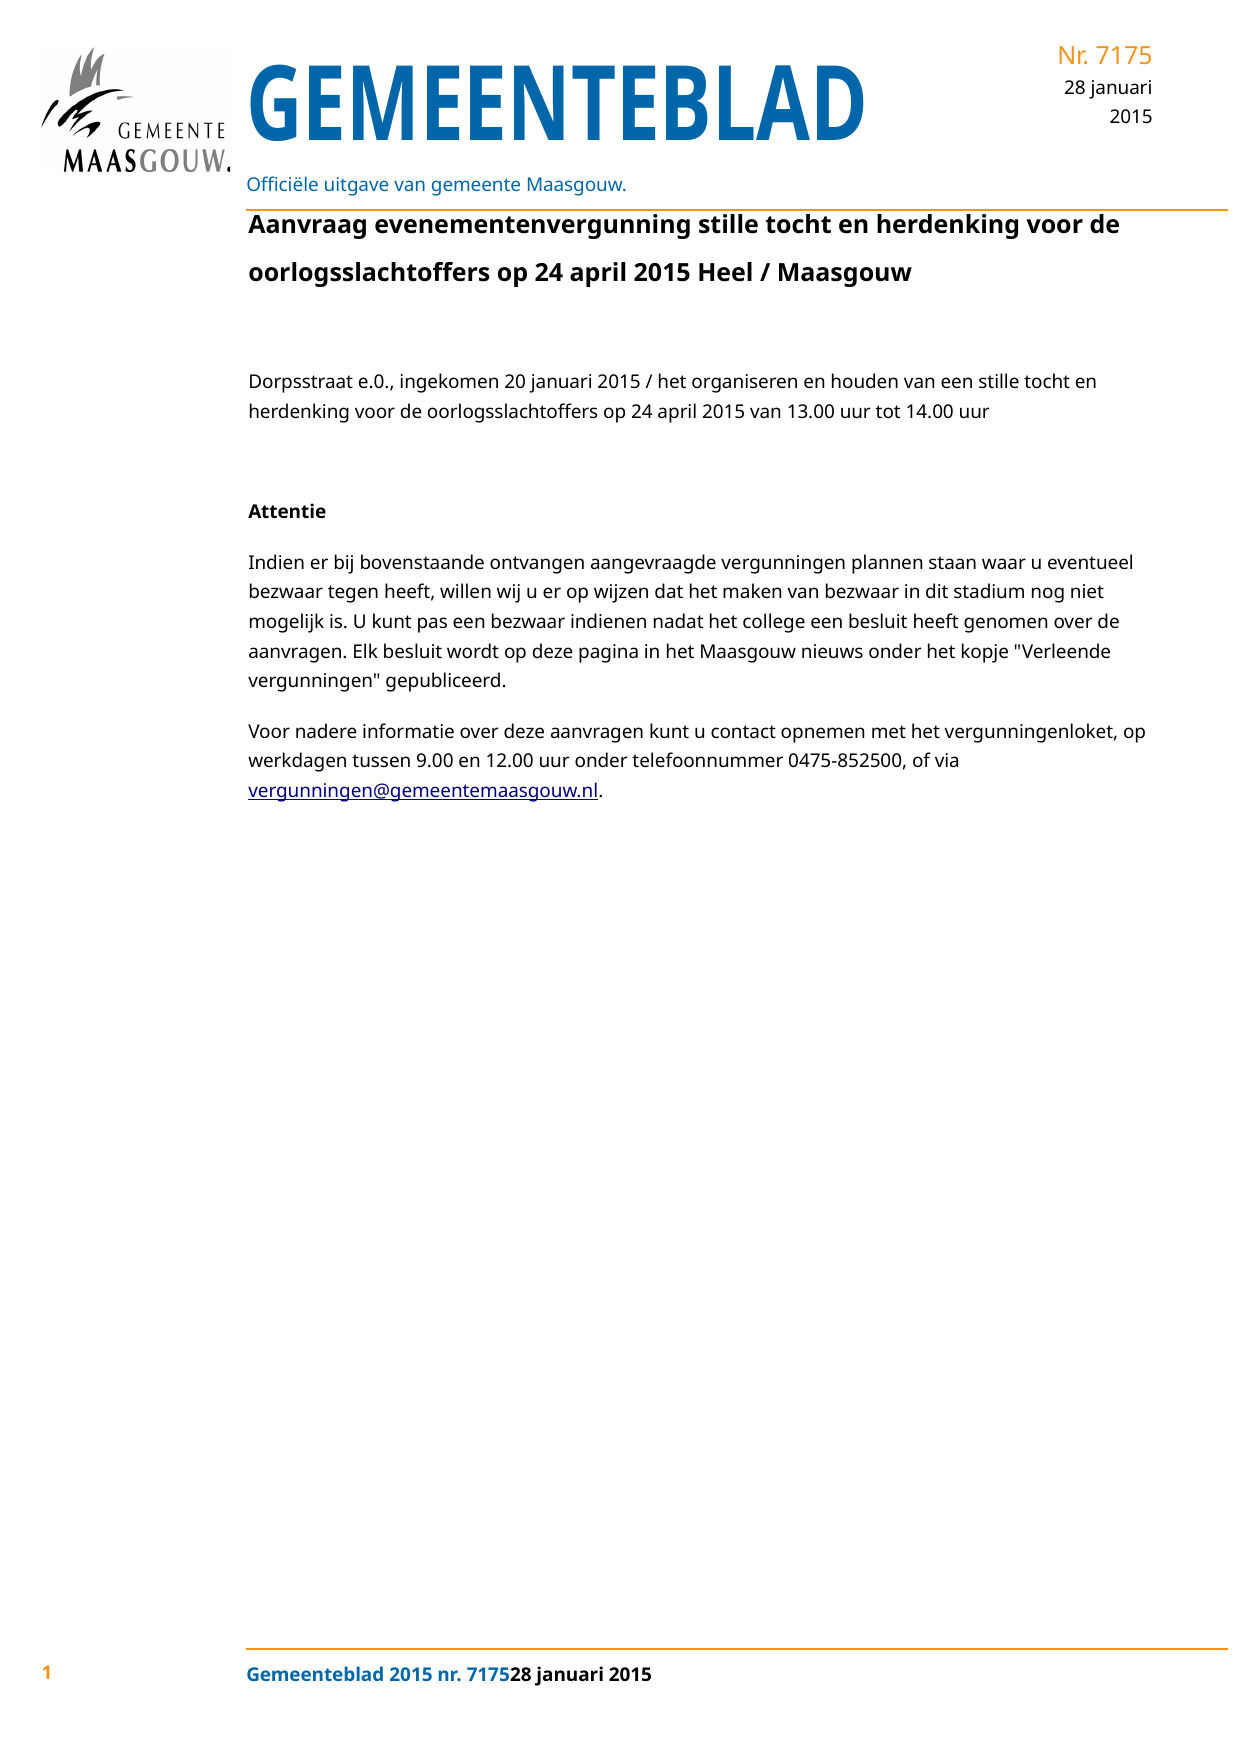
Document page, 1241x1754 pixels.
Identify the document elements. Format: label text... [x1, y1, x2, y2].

text Aanvraag evenementenvergunning stille tocht en herdenking voor de oorlogsslachtoffers op 24 april 2015 Heel / Maasgouw [248, 211, 1152, 288]
text Dorpsstraat e.0., ingekomen 20 januari 2015 / het organiseren en houden van een stille tocht en herdenking voor de oorlogsslachtoffers op 24 april 2015 van 13.00 uur tot 14.00 uur [248, 368, 1152, 424]
text Indien er bij bovenstaande ontvangen aangevraagde vergunningen plannen staan waar u eventueel bezwaar tegen heeft, willen wij u er op wijzen dat het maken van bezwaar in dit stadium nog niet mogelijk is. U kunt pas een bezwaar indienen nadat het college een besluit heeft genomen over de aanvragen. Elk besluit wordt op deze pagina in het Maasgouw nieuws onder het kopje "Verleende vergunningen" gepubliceerd. [248, 549, 1152, 693]
picture [41, 47, 231, 172]
text Attentie [248, 499, 1152, 524]
text Voor nadere informatie over deze aanvragen kunt u contact opnemen met het vergunningenloket, op werkdagen tussen 9.00 en 12.00 uur onder telefoonnummer 0475-852500, of via vergunningen@gemeentemaasgouw.nl. [248, 718, 1152, 803]
